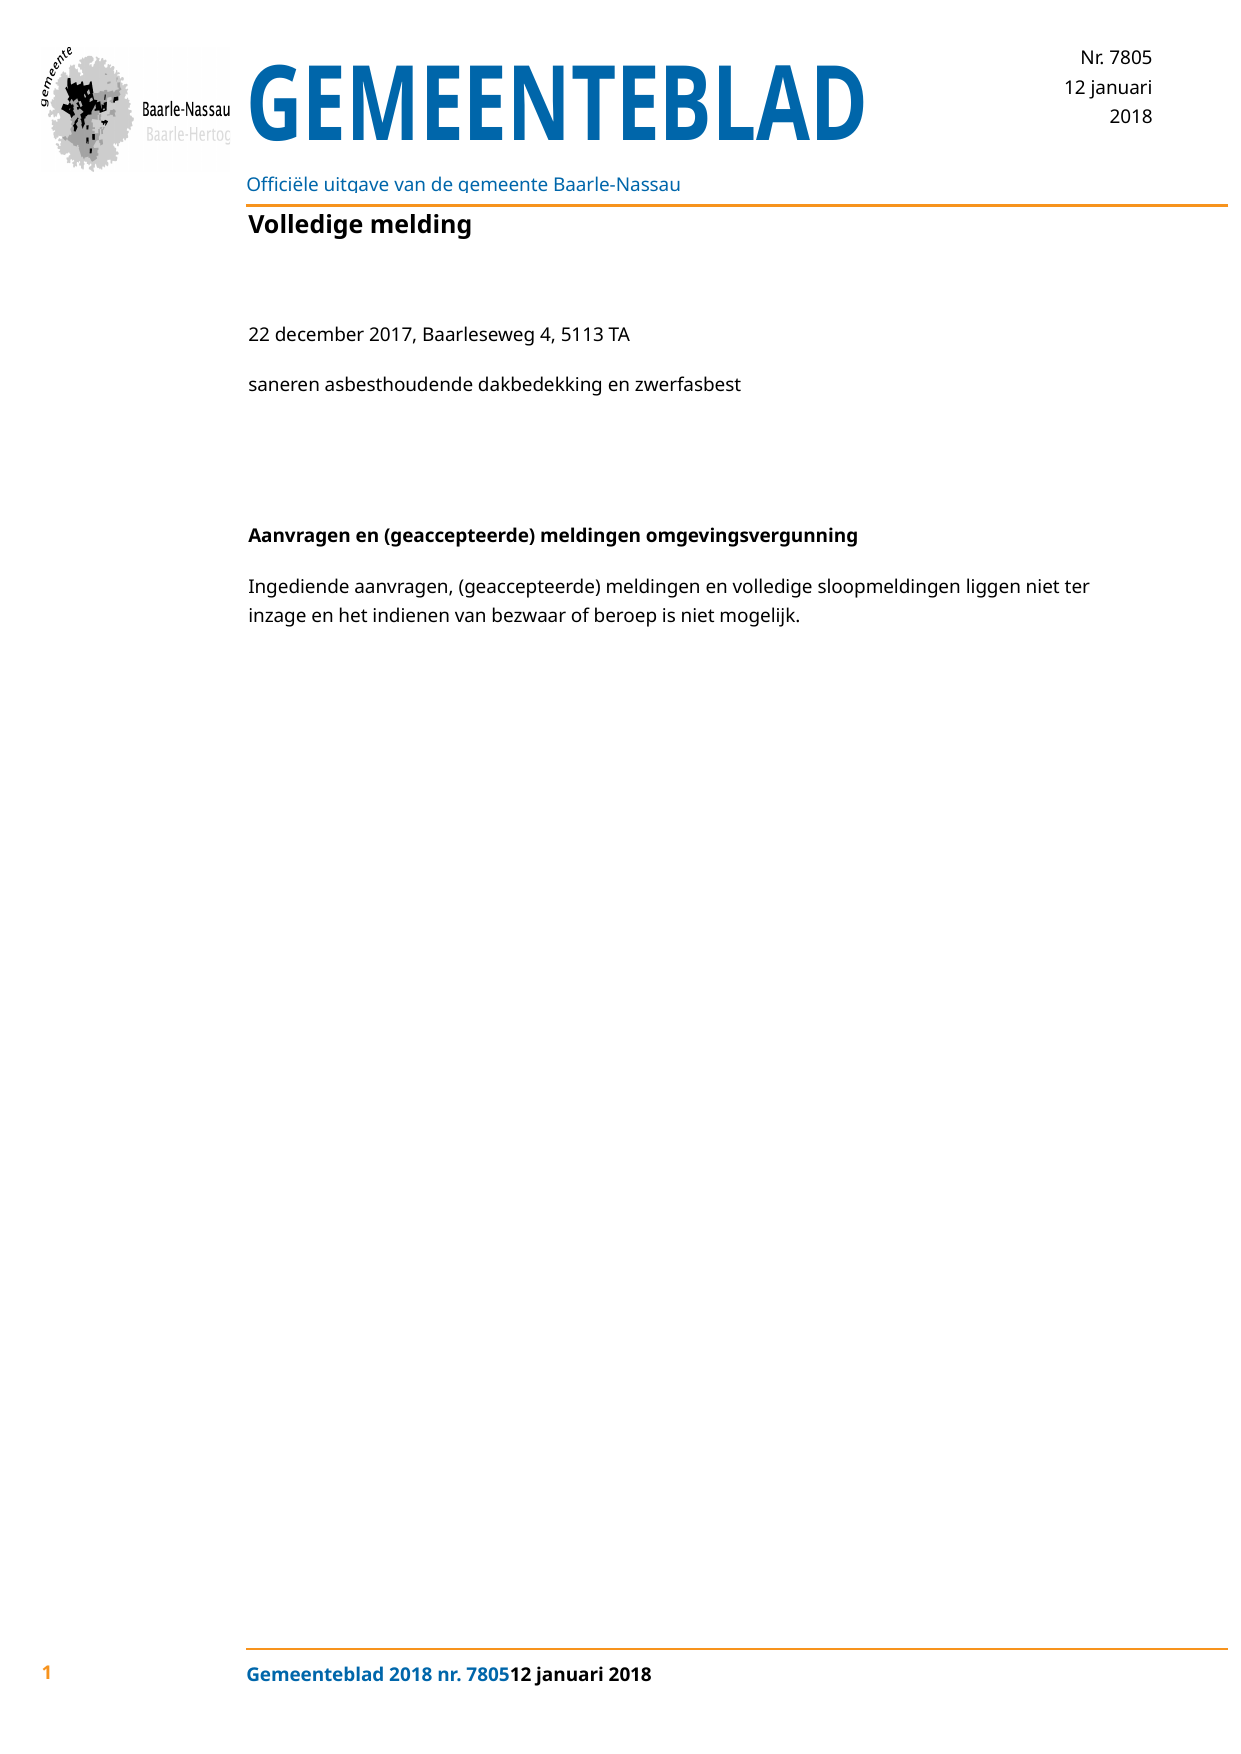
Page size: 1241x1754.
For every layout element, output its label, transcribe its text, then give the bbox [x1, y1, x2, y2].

text saneren asbesthoudende dakbedekking en zwerfasbest [248, 371, 1152, 397]
picture [41, 47, 231, 172]
text Aanvragen en (geaccepteerde) meldingen omgevingsvergunning [248, 522, 1152, 548]
text Ingediende aanvragen, (geaccepteerde) meldingen en volledige sloopmeldingen liggen niet ter inzage en het indienen van bezwaar of beroep is niet mogelijk. [248, 573, 1152, 628]
text Volledige melding [248, 207, 1152, 241]
text 22 december 2017, Baarleseweg 4, 5113 TA [248, 321, 1152, 346]
